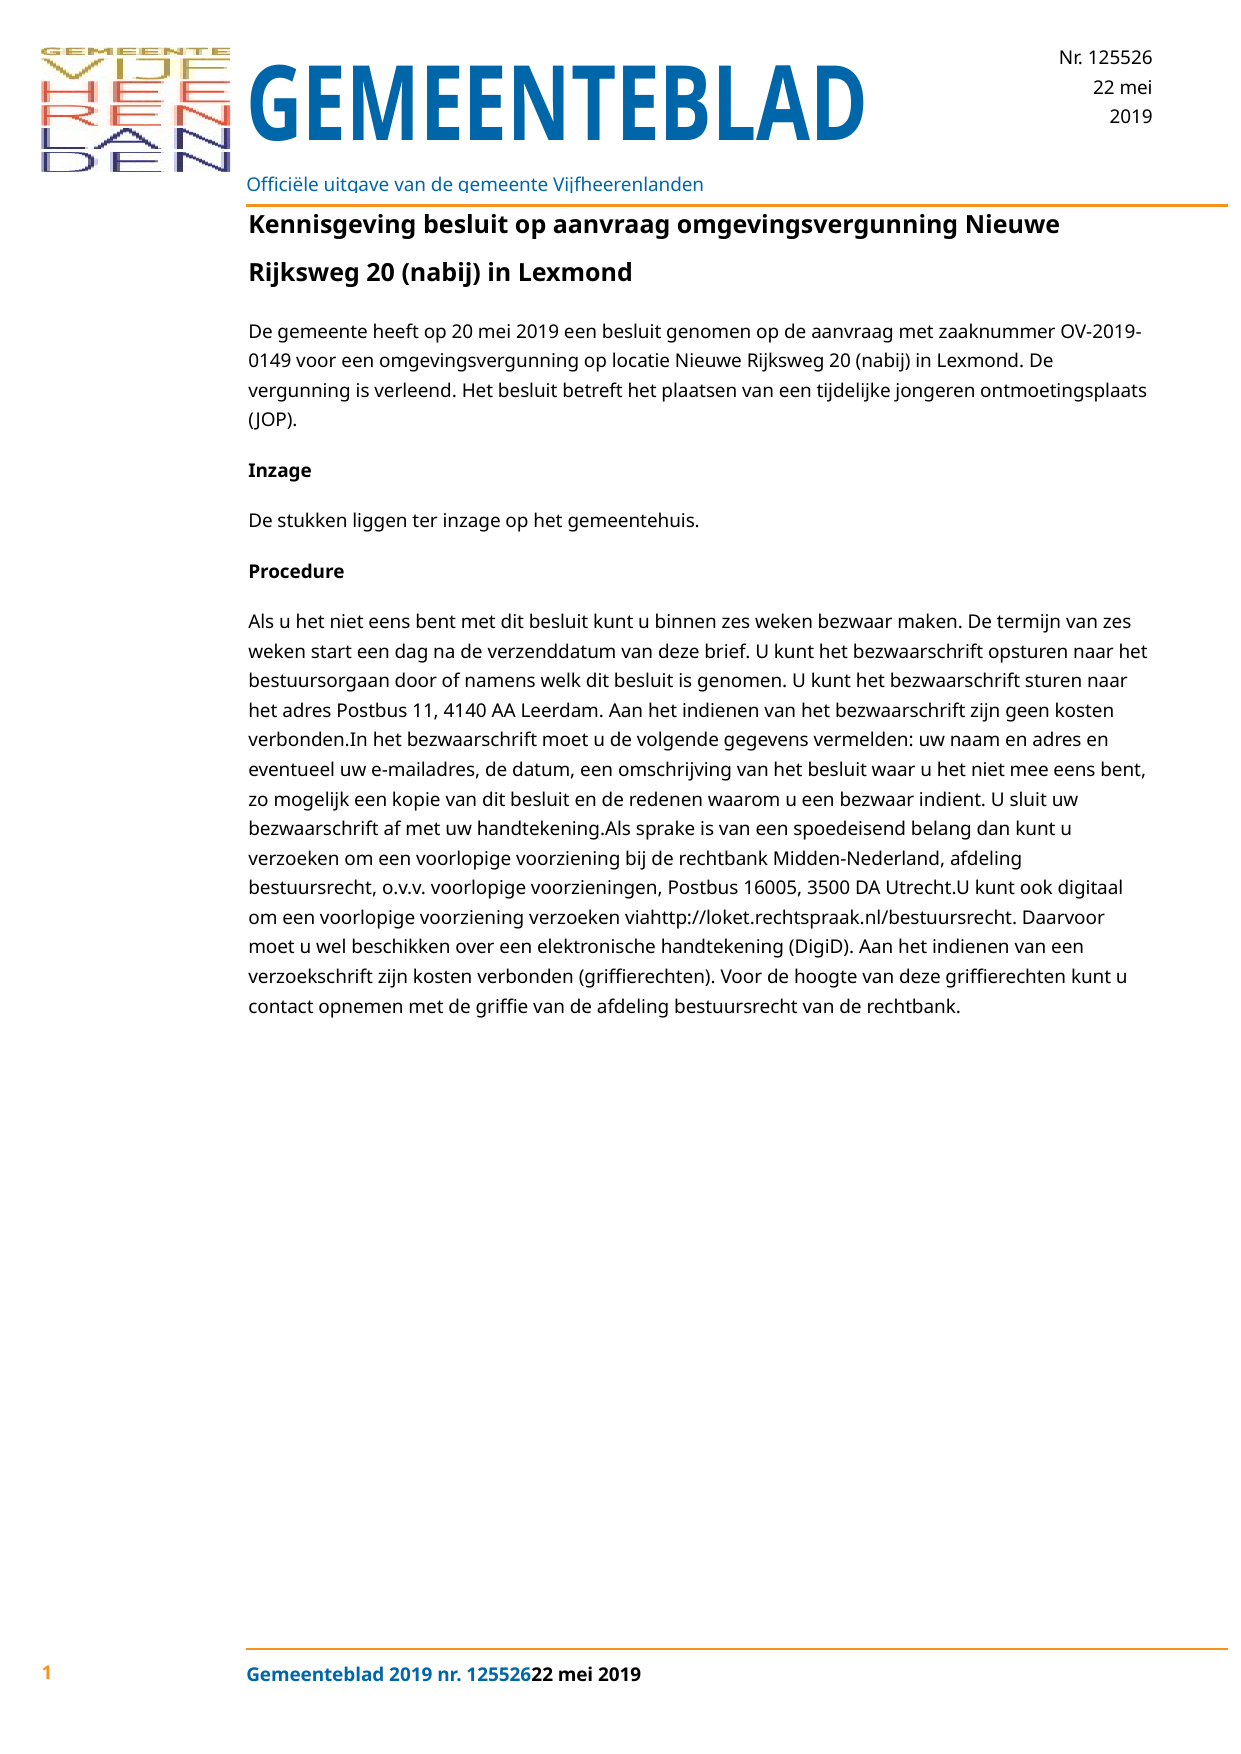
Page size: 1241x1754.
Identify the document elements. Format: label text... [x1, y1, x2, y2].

text Kennisgeving besluit op aanvraag omgevingsvergunning Nieuwe Rijksweg 20 (nabij) in Lexmond [248, 207, 1152, 288]
text Inzage [248, 457, 1152, 483]
text Procedure [248, 558, 1152, 584]
picture [41, 47, 231, 172]
text De stukken liggen ter inzage op het gemeentehuis. [248, 507, 1152, 533]
text De gemeente heeft op 20 mei 2019 een besluit genomen op de aanvraag met zaaknummer OV-2019-0149 voor een omgevingsvergunning op locatie Nieuwe Rijksweg 20 (nabij) in Lexmond. De vergunning is verleend. Het besluit betreft het plaatsen van een tijdelijke jongeren ontmoetingsplaats (JOP). [248, 318, 1152, 432]
text Als u het niet eens bent met dit besluit kunt u binnen zes weken bezwaar maken. De termijn van zes weken start een dag na de verzenddatum van deze brief. U kunt het bezwaarschrift opsturen naar het bestuursorgaan door of namens welk dit besluit is genomen. U kunt het bezwaarschrift sturen naar het adres Postbus 11, 4140 AA Leerdam. Aan het indienen van het bezwaarschrift zijn geen kosten verbonden.In het bezwaarschrift moet u de volgende gegevens vermelden: uw naam en adres en eventueel uw e-mailadres, de datum, een omschrijving van het besluit waar u het niet mee eens bent, zo mogelijk een kopie van dit besluit en de redenen waarom u een bezwaar indient. U sluit uw bezwaarschrift af met uw handtekening.Als sprake is van een spoedeisend belang dan kunt u verzoeken om een voorlopige voorziening bij de rechtbank Midden-Nederland, afdeling bestuursrecht, o.v.v. voorlopige voorzieningen, Postbus 16005, 3500 DA Utrecht.U kunt ook digitaal om een voorlopige voorziening verzoeken viahttp://loket.rechtspraak.nl/bestuursrecht. Daarvoor moet u wel beschikken over een elektronische handtekening (DigiD). Aan het indienen van een verzoekschrift zijn kosten verbonden (griffierechten). Voor de hoogte van deze griffierechten kunt u contact opnemen met de griffie van de afdeling bestuursrecht van de rechtbank. [248, 608, 1152, 1019]
